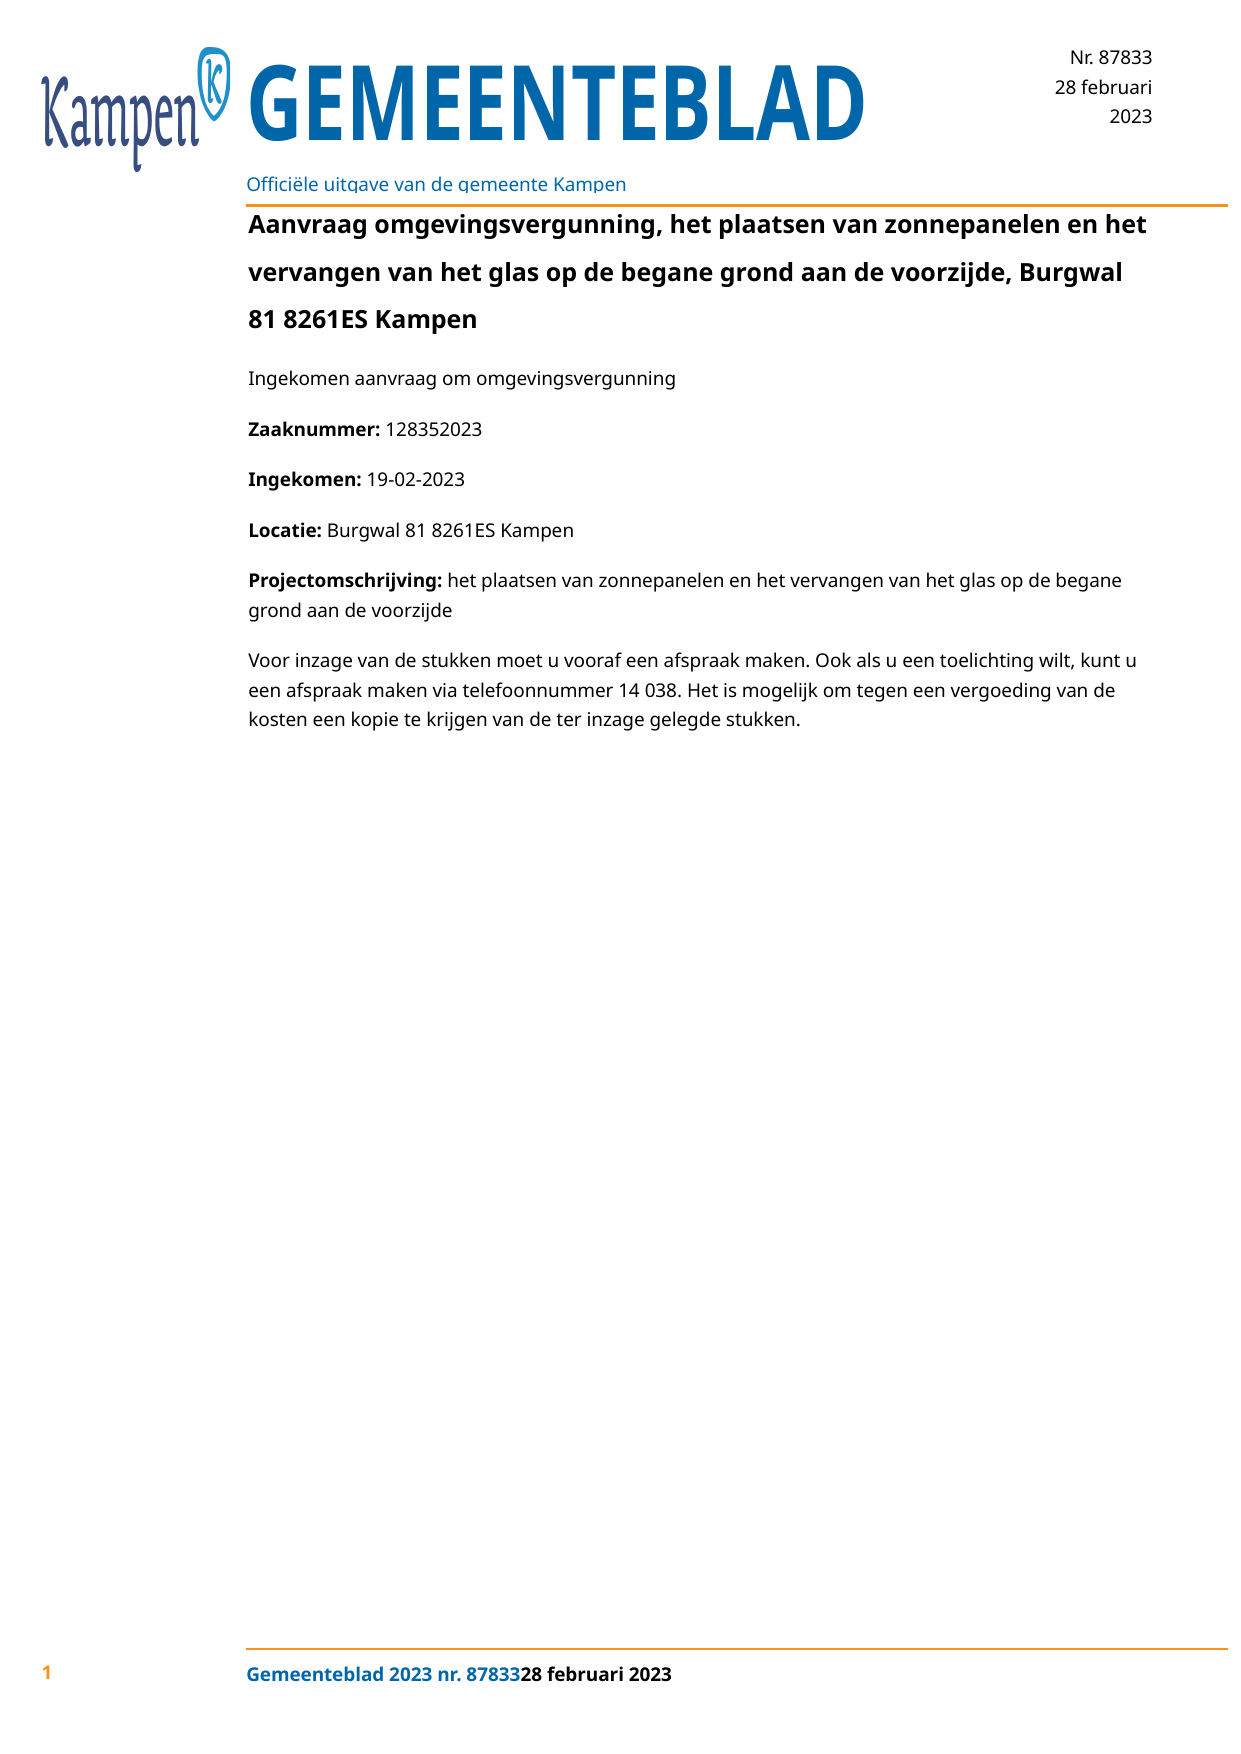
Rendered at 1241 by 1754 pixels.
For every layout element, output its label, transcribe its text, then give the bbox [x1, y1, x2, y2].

text Ingekomen aanvraag om omgevingsvergunning [248, 366, 1152, 391]
text Ingekomen: 19-02-2023 [248, 466, 1152, 492]
text Aanvraag omgevingsvergunning, het plaatsen van zonnepanelen en het vervangen van het glas op de begane grond aan de voorzijde, Burgwal 81 8261ES Kampen [248, 207, 1152, 336]
picture [41, 47, 231, 172]
text Locatie: Burgwal 81 8261ES Kampen [248, 517, 1152, 542]
text Voor inzage van de stukken moet u vooraf een afspraak maken. Ook als u een toelichting wilt, kunt u een afspraak maken via telefoonnummer 14 038. Het is mogelijk om tegen een vergoeding van de kosten een kopie te krijgen van de ter inzage gelegde stukken. [248, 647, 1152, 732]
text Zaaknummer: 128352023 [248, 416, 1152, 442]
text Projectomschrijving: het plaatsen van zonnepanelen en het vervangen van het glas op de begane grond aan de voorzijde [248, 567, 1152, 622]
